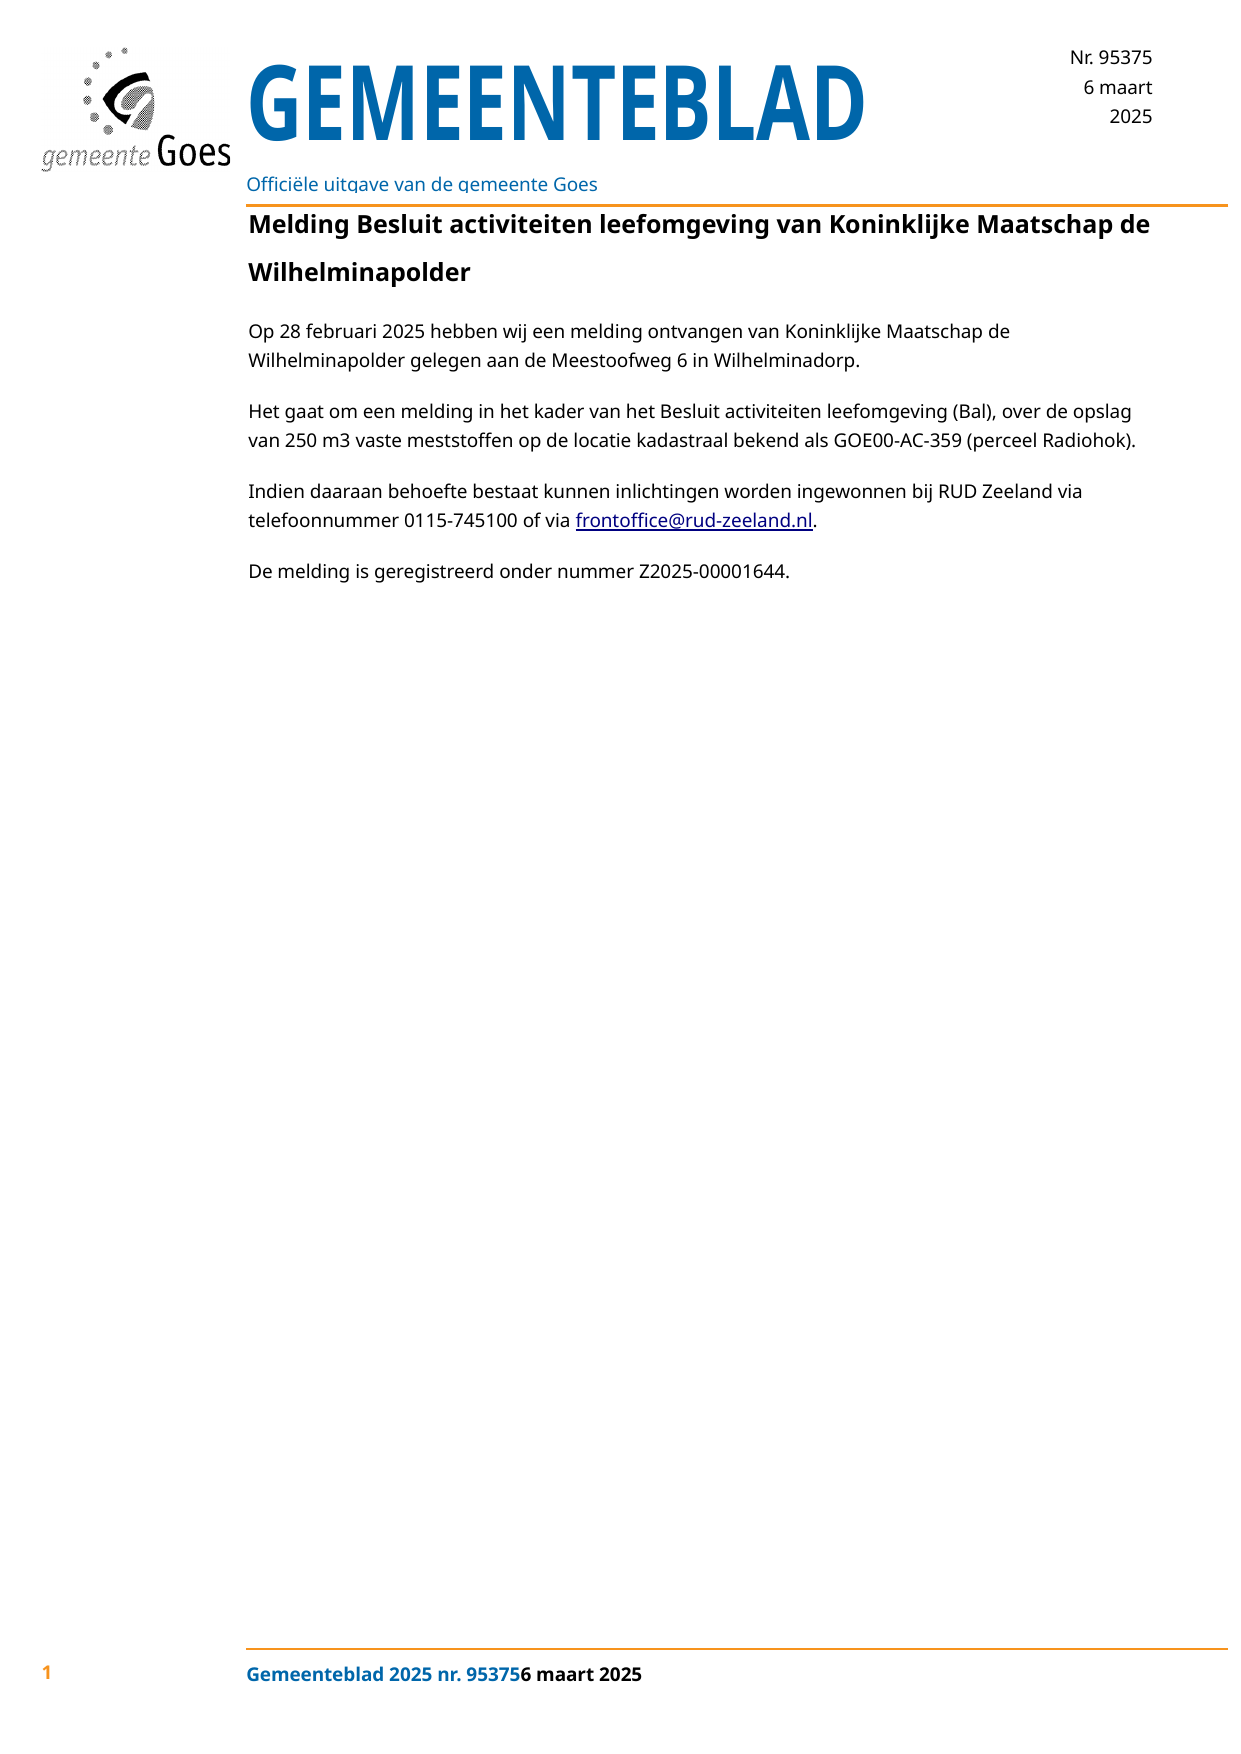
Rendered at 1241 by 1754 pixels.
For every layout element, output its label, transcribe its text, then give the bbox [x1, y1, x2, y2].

text Melding Besluit activiteiten leefomgeving van Koninklijke Maatschap de Wilhelminapolder [248, 207, 1152, 288]
picture [41, 47, 231, 172]
text Indien daaraan behoefte bestaat kunnen inlichtingen worden ingewonnen bij RUD Zeeland via telefoonnummer 0115-745100 of via frontoffice@rud-zeeland.nl. [248, 478, 1152, 533]
text Op 28 februari 2025 hebben wij een melding ontvangen van Koninklijke Maatschap de Wilhelminapolder gelegen aan de Meestoofweg 6 in Wilhelminadorp. [248, 318, 1152, 373]
text Het gaat om een melding in het kader van het Besluit activiteiten leefomgeving (Bal), over de opslag van 250 m3 vaste meststoffen op de locatie kadastraal bekend als GOE00-AC-359 (perceel Radiohok). [248, 398, 1152, 453]
text De melding is geregistreerd onder nummer Z2025-00001644. [248, 558, 1152, 584]
